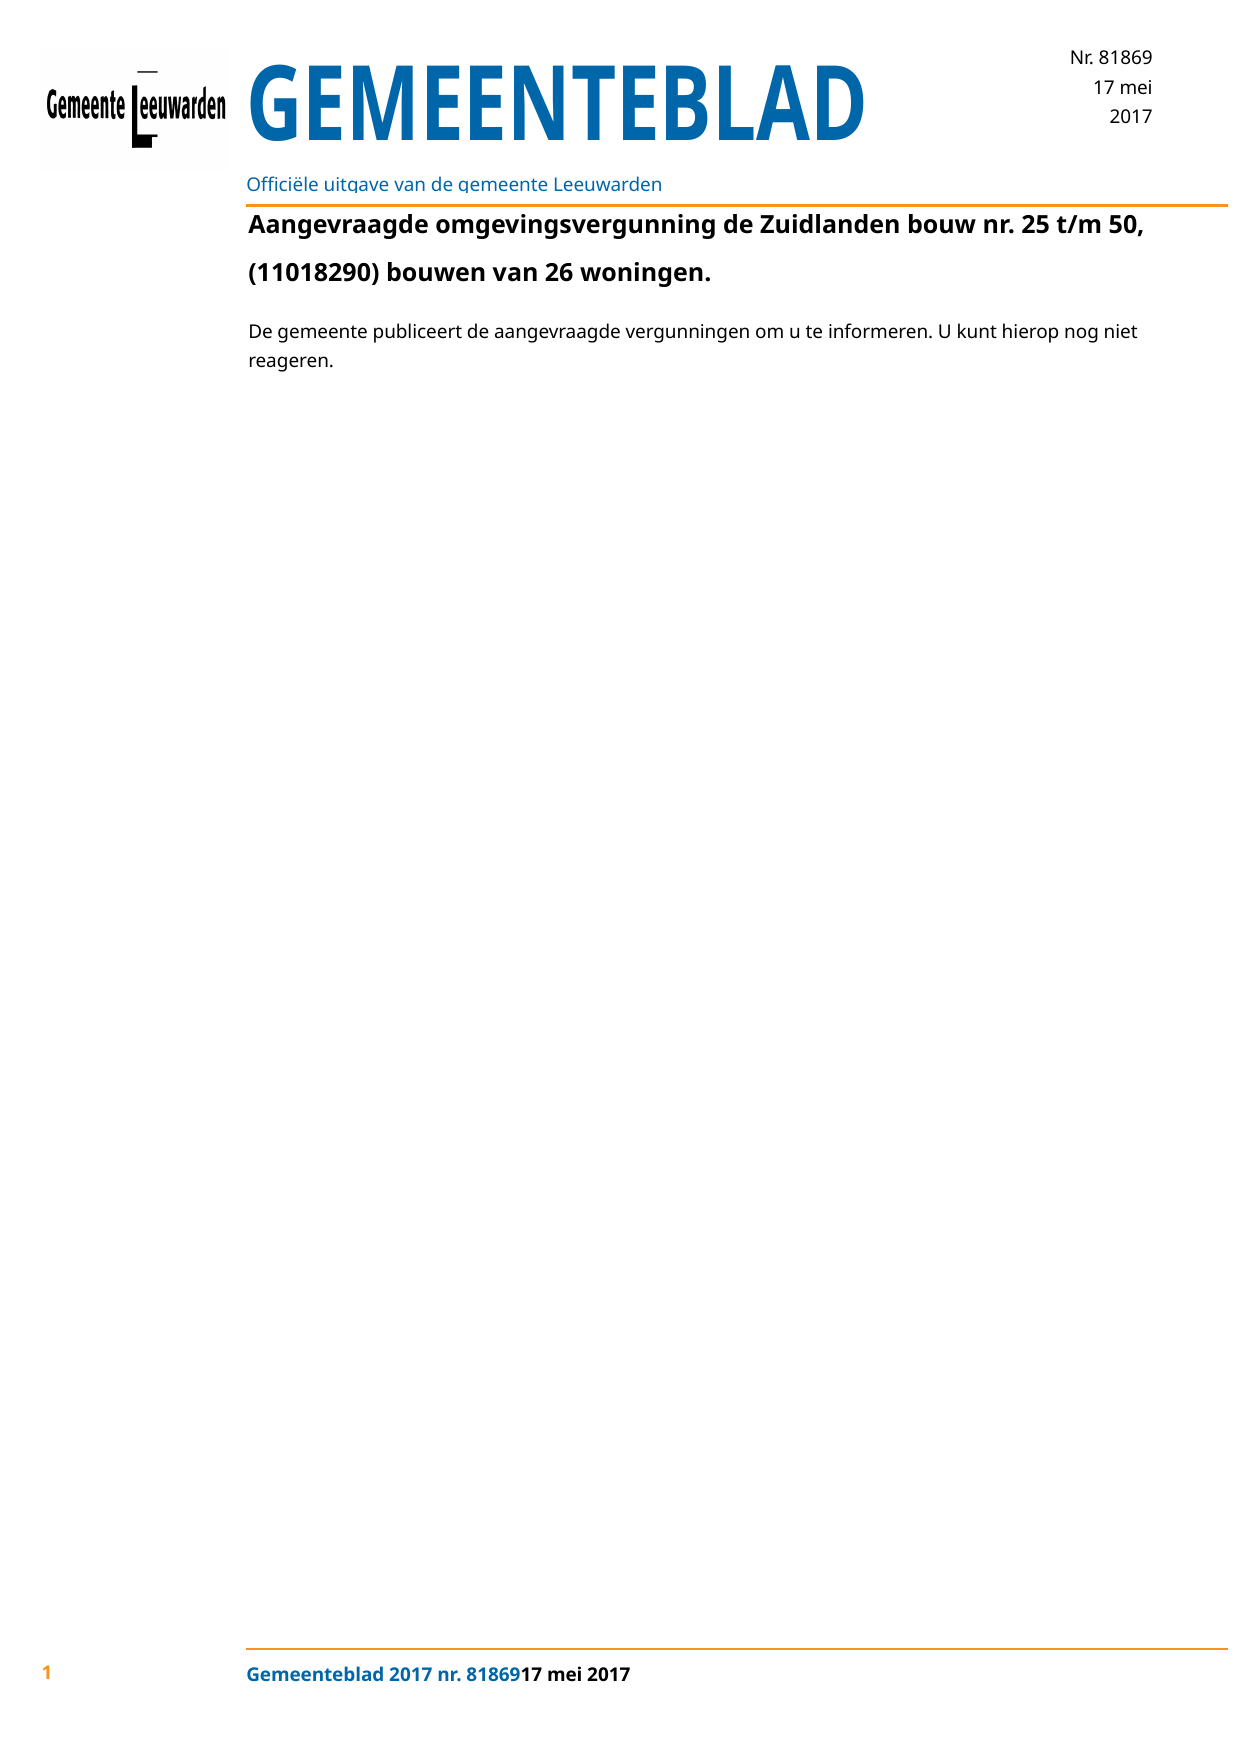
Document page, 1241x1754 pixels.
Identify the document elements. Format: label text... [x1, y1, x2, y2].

picture [41, 47, 231, 172]
text Aangevraagde omgevingsvergunning de Zuidlanden bouw nr. 25 t/m 50, (11018290) bouwen van 26 woningen. [248, 207, 1152, 288]
text De gemeente publiceert de aangevraagde vergunningen om u te informeren. U kunt hierop nog niet reageren. [248, 318, 1152, 373]
